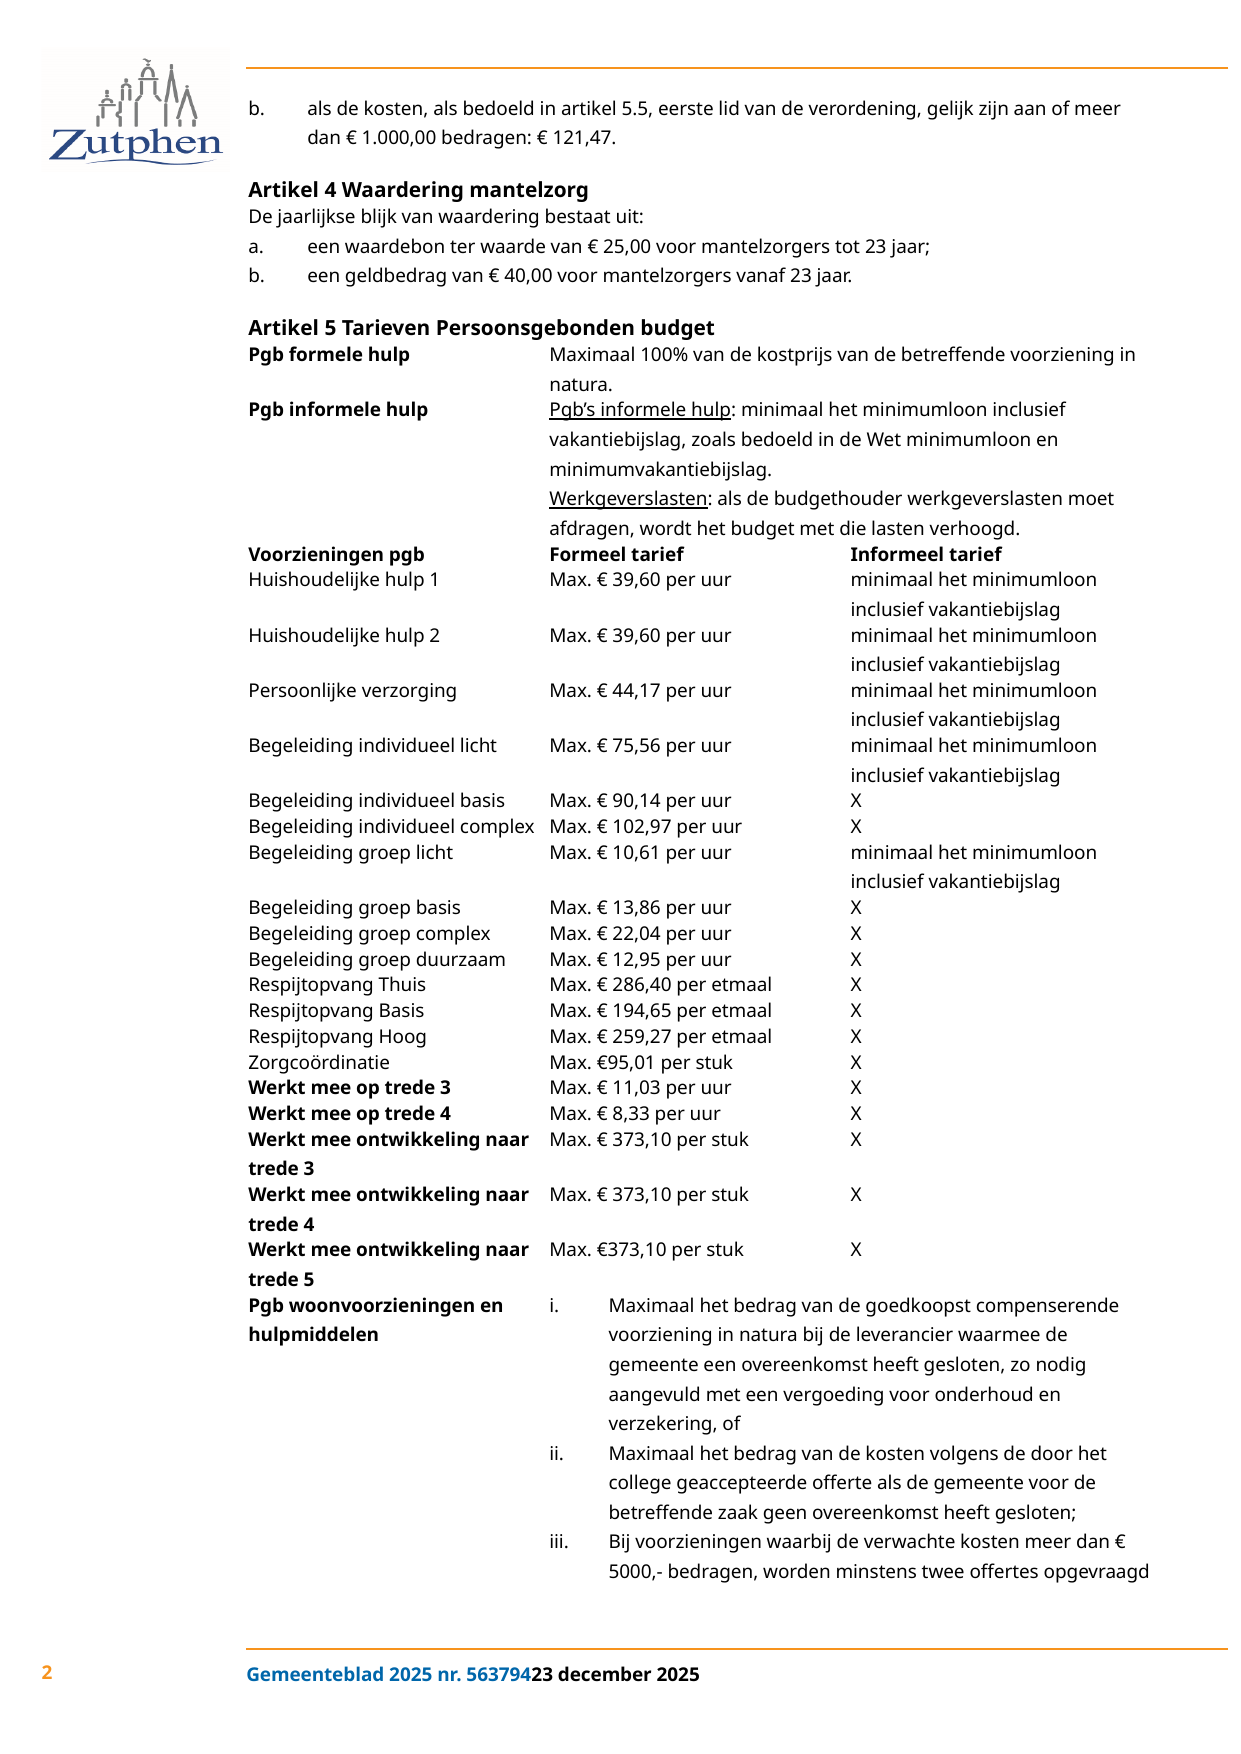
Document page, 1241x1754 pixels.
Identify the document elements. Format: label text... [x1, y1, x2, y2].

table_cell Max. € 286,40 per etmaal [549, 972, 850, 997]
table_cell Begeleiding groep complex [248, 920, 549, 946]
table_cell Pgb woonvoorzieningen en hulpmiddelen [248, 1292, 549, 1584]
table_cell Huishoudelijke hulp 2 [248, 622, 549, 677]
table_cell Max. €373,10 per stuk [549, 1237, 850, 1292]
list een waardebon ter waarde van € 25,00 voor mantelzorgers tot 23 jaar; [248, 233, 1152, 258]
table_header Maximaal 100% van de kostprijs van de betreffende voorziening in natura. [549, 341, 1152, 397]
table_cell Begeleiding individueel basis [248, 788, 549, 813]
table_cell X [850, 1237, 1152, 1292]
table_cell minimaal het minimumloon inclusief vakantiebijslag [850, 622, 1152, 677]
table_cell minimaal het minimumloon inclusief vakantiebijslag [850, 733, 1152, 788]
table_header Pgb formele hulp [248, 341, 549, 397]
table_cell Respijtopvang Basis [248, 998, 549, 1023]
table_cell Informeel tarief [850, 541, 1152, 566]
table_cell X [850, 814, 1152, 839]
table_cell Max. € 102,97 per uur [549, 814, 850, 839]
table_cell X [850, 1100, 1152, 1126]
table_cell X [850, 972, 1152, 997]
table_cell X [850, 1075, 1152, 1100]
list een geldbedrag van € 40,00 voor mantelzorgers vanaf 23 jaar. [248, 262, 1152, 288]
table_cell Max. € 373,10 per stuk [549, 1181, 850, 1237]
table_cell Respijtopvang Thuis [248, 972, 549, 997]
table_cell Begeleiding individueel complex [248, 814, 549, 839]
table_cell X [850, 946, 1152, 972]
table_cell Werkt mee ontwikkeling naar trede 5 [248, 1237, 549, 1292]
table_cell Begeleiding individueel licht [248, 733, 549, 788]
table_cell X [850, 920, 1152, 946]
table_cell Max. € 22,04 per uur [549, 920, 850, 946]
table_cell Max. € 12,95 per uur [549, 946, 850, 972]
table_cell Formeel tarief [549, 541, 850, 566]
table_cell Max. €95,01 per stuk [549, 1049, 850, 1074]
table_cell Persoonlijke verzorging [248, 677, 549, 732]
table_cell Max. € 11,03 per uur [549, 1075, 850, 1100]
table_cell Max. € 39,60 per uur [549, 566, 850, 622]
table_cell Pgb’s informele hulp: minimaal het minimumloon inclusief vakantiebijslag, zoals bedoeld in de Wet minimumloon en minimumvakantiebijslag. Werkgeverslasten: als de budgethouder werkgeverslasten moet afdragen, wordt het budget met die lasten verhoogd. [549, 397, 1152, 541]
table_cell minimaal het minimumloon inclusief vakantiebijslag [850, 677, 1152, 732]
table_cell minimaal het minimumloon inclusief vakantiebijslag [850, 566, 1152, 622]
table_cell X [850, 788, 1152, 813]
table_cell Werkt mee op trede 3 [248, 1075, 549, 1100]
table_cell X [850, 1049, 1152, 1074]
table_cell Max. € 373,10 per stuk [549, 1126, 850, 1181]
table_cell Max. € 194,65 per etmaal [549, 998, 850, 1023]
table_cell Werkt mee op trede 4 [248, 1100, 549, 1126]
table_cell Begeleiding groep basis [248, 895, 549, 920]
table_cell X [850, 1181, 1152, 1237]
table_cell X [850, 998, 1152, 1023]
table_cell Max. € 75,56 per uur [549, 733, 850, 788]
table_cell Zorgcoördinatie [248, 1049, 549, 1074]
table_cell Max. € 10,61 per uur [549, 839, 850, 894]
table_cell Maximaal het bedrag van de goedkoopst compenserende voorziening in natura bij de leverancier waarmee de gemeente een overeenkomst heeft gesloten, zo nodig aangevuld met een vergoeding voor onderhoud en verzekering, of Maximaal het bedrag van de kosten volgens de door het college geaccepteerde offerte als de gemeente voor de betreffende zaak geen overeenkomst heeft gesloten; Bij voorzieningen waarbij de verwachte kosten meer dan € 5000,- bedragen, worden minstens twee offertes opgevraagd [549, 1292, 1152, 1584]
table_cell Begeleiding groep duurzaam [248, 946, 549, 972]
table_cell Max. € 8,33 per uur [549, 1100, 850, 1126]
table_cell X [850, 895, 1152, 920]
table_cell Begeleiding groep licht [248, 839, 549, 894]
table_cell Voorzieningen pgb [248, 541, 549, 566]
table_cell Werkt mee ontwikkeling naar trede 3 [248, 1126, 549, 1181]
table_cell X [850, 1023, 1152, 1049]
table_cell X [850, 1126, 1152, 1181]
table_cell Max. € 90,14 per uur [549, 788, 850, 813]
table_cell Max. € 13,86 per uur [549, 895, 850, 920]
text Artikel 4 Waardering mantelzorg [248, 175, 1152, 203]
table_cell Max. € 259,27 per etmaal [549, 1023, 850, 1049]
text De jaarlijkse blijk van waardering bestaat uit: [248, 203, 1152, 229]
table_cell Pgb informele hulp [248, 397, 549, 541]
table_cell minimaal het minimumloon inclusief vakantiebijslag [850, 839, 1152, 894]
picture [41, 47, 231, 172]
table_cell Werkt mee ontwikkeling naar trede 4 [248, 1181, 549, 1237]
text Artikel 5 Tarieven Persoonsgebonden budget [248, 313, 1152, 341]
list als de kosten, als bedoeld in artikel 5.5, eerste lid van de verordening, gelijk zijn aan of meer dan € 1.000,00 bedragen: € 121,47. [248, 95, 1152, 150]
table_cell Respijtopvang Hoog [248, 1023, 549, 1049]
table_cell Max. € 44,17 per uur [549, 677, 850, 732]
table_cell Max. € 39,60 per uur [549, 622, 850, 677]
table_cell Huishoudelijke hulp 1 [248, 566, 549, 622]
